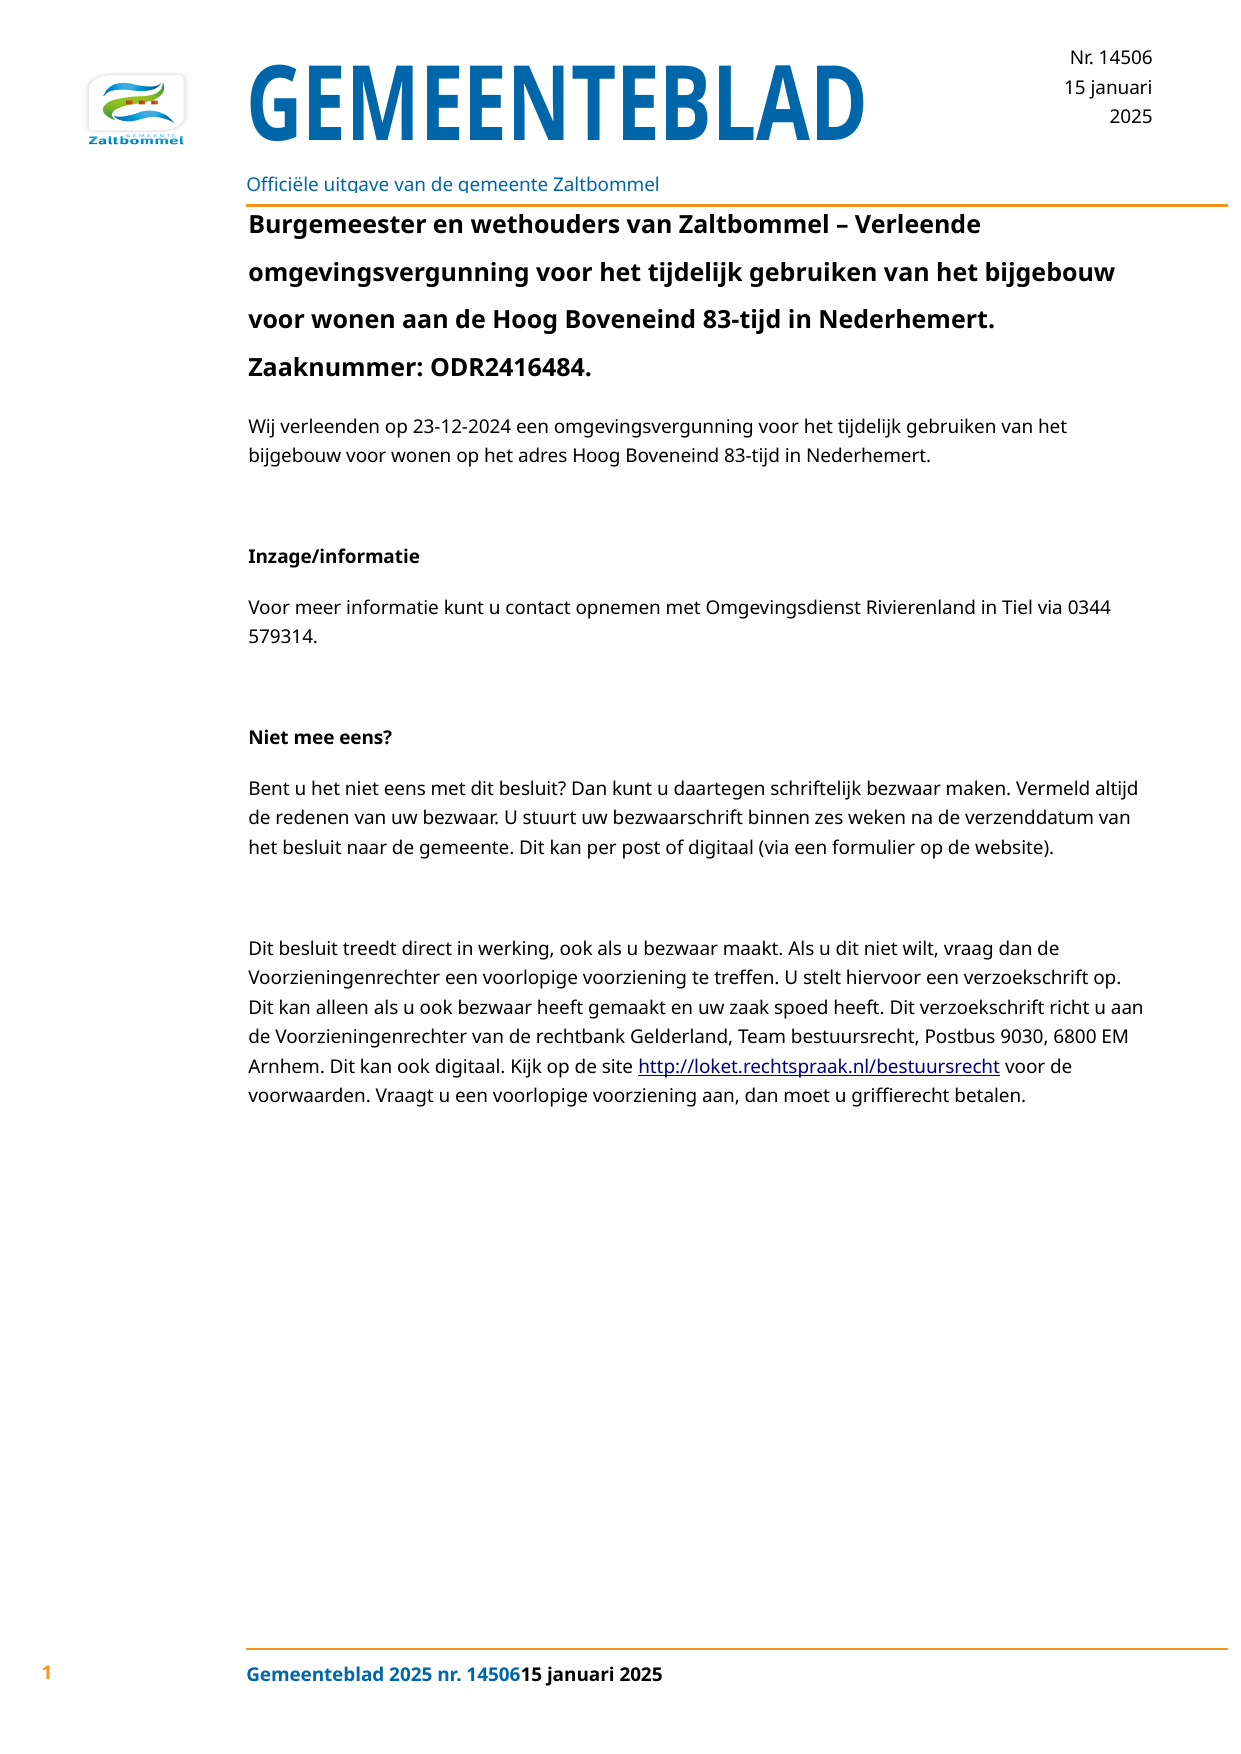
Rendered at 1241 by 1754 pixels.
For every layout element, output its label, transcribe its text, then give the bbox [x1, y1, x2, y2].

text Voor meer informatie kunt u contact opnemen met Omgevingsdienst Rivierenland in Tiel via 0344 579314. [248, 594, 1152, 649]
text Wij verleenden op 23-12-2024 een omgevingsvergunning voor het tijdelijk gebruiken van het bijgebouw voor wonen op het adres Hoog Boveneind 83-tijd in Nederhemert. [248, 413, 1152, 468]
text Dit besluit treedt direct in werking, ook als u bezwaar maakt. Als u dit niet wilt, vraag dan de Voorzieningenrechter een voorlopige voorziening te treffen. U stelt hiervoor een verzoekschrift op. Dit kan alleen als u ook bezwaar heeft gemaakt en uw zaak spoed heeft. Dit verzoekschrift richt u aan de Voorzieningenrechter van de rechtbank Gelderland, Team bestuursrecht, Postbus 9030, 6800 EM Arnhem. Dit kan ook digitaal. Kijk op de site http://loket.rechtspraak.nl/bestuursrecht voor de voorwaarden. Vraagt u een voorlopige voorziening aan, dan moet u griffierecht betalen. [248, 935, 1152, 1108]
picture [41, 47, 231, 172]
text Burgemeester en wethouders van Zaltbommel – Verleende omgevingsvergunning voor het tijdelijk gebruiken van het bijgebouw voor wonen aan de Hoog Boveneind 83-tijd in Nederhemert. Zaaknummer: ODR2416484. [248, 207, 1152, 384]
text Niet mee eens? [248, 724, 1152, 750]
text Inzage/informatie [248, 543, 1152, 569]
text Bent u het niet eens met dit besluit? Dan kunt u daartegen schriftelijk bezwaar maken. Vermeld altijd de redenen van uw bezwaar. U stuurt uw bezwaarschrift binnen zes weken na de verzenddatum van het besluit naar de gemeente. Dit kan per post of digitaal (via een formulier op de website). [248, 775, 1152, 860]
